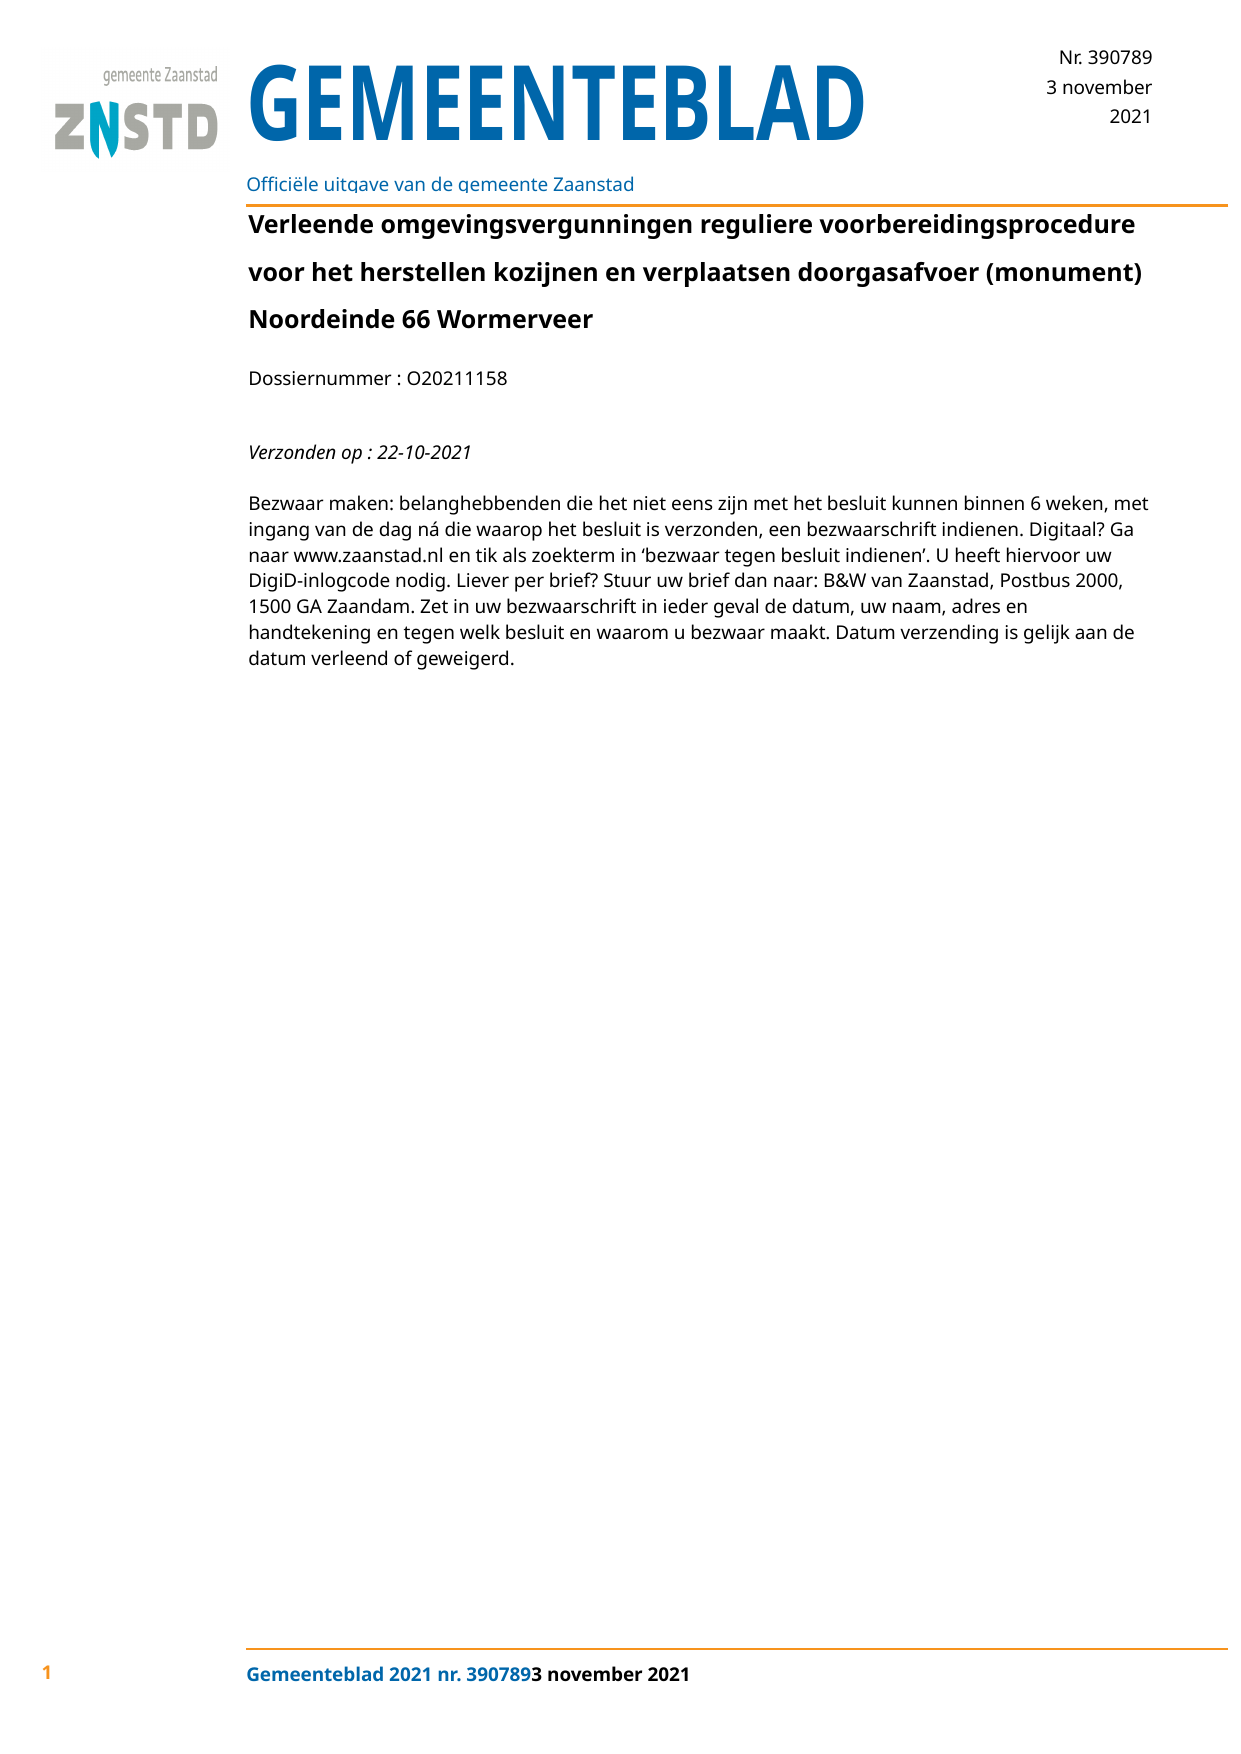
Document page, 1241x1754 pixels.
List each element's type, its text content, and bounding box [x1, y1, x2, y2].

text Dossiernummer : O20211158 [248, 366, 1152, 391]
text Verzonden op : 22-10-2021 [248, 439, 1152, 465]
picture [41, 47, 231, 172]
text Verleende omgevingsvergunningen reguliere voorbereidingsprocedure voor het herstellen kozijnen en verplaatsen doorgasafvoer (monument) Noordeinde 66 Wormerveer [248, 207, 1152, 336]
text Bezwaar maken: belanghebbenden die het niet eens zijn met het besluit kunnen binnen 6 weken, met ingang van de dag ná die waarop het besluit is verzonden, een bezwaarschrift indienen. Digitaal? Ga naar www.zaanstad.nl en tik als zoekterm in ‘bezwaar tegen besluit indienen’. U heeft hiervoor uw DigiD-inlogcode nodig. Liever per brief? Stuur uw brief dan naar: B&W van Zaanstad, Postbus 2000, 1500 GA Zaandam. Zet in uw bezwaarschrift in ieder geval de datum, uw naam, adres en handtekening en tegen welk besluit en waarom u bezwaar maakt. Datum verzending is gelijk aan de datum verleend of geweigerd. [248, 491, 1152, 671]
